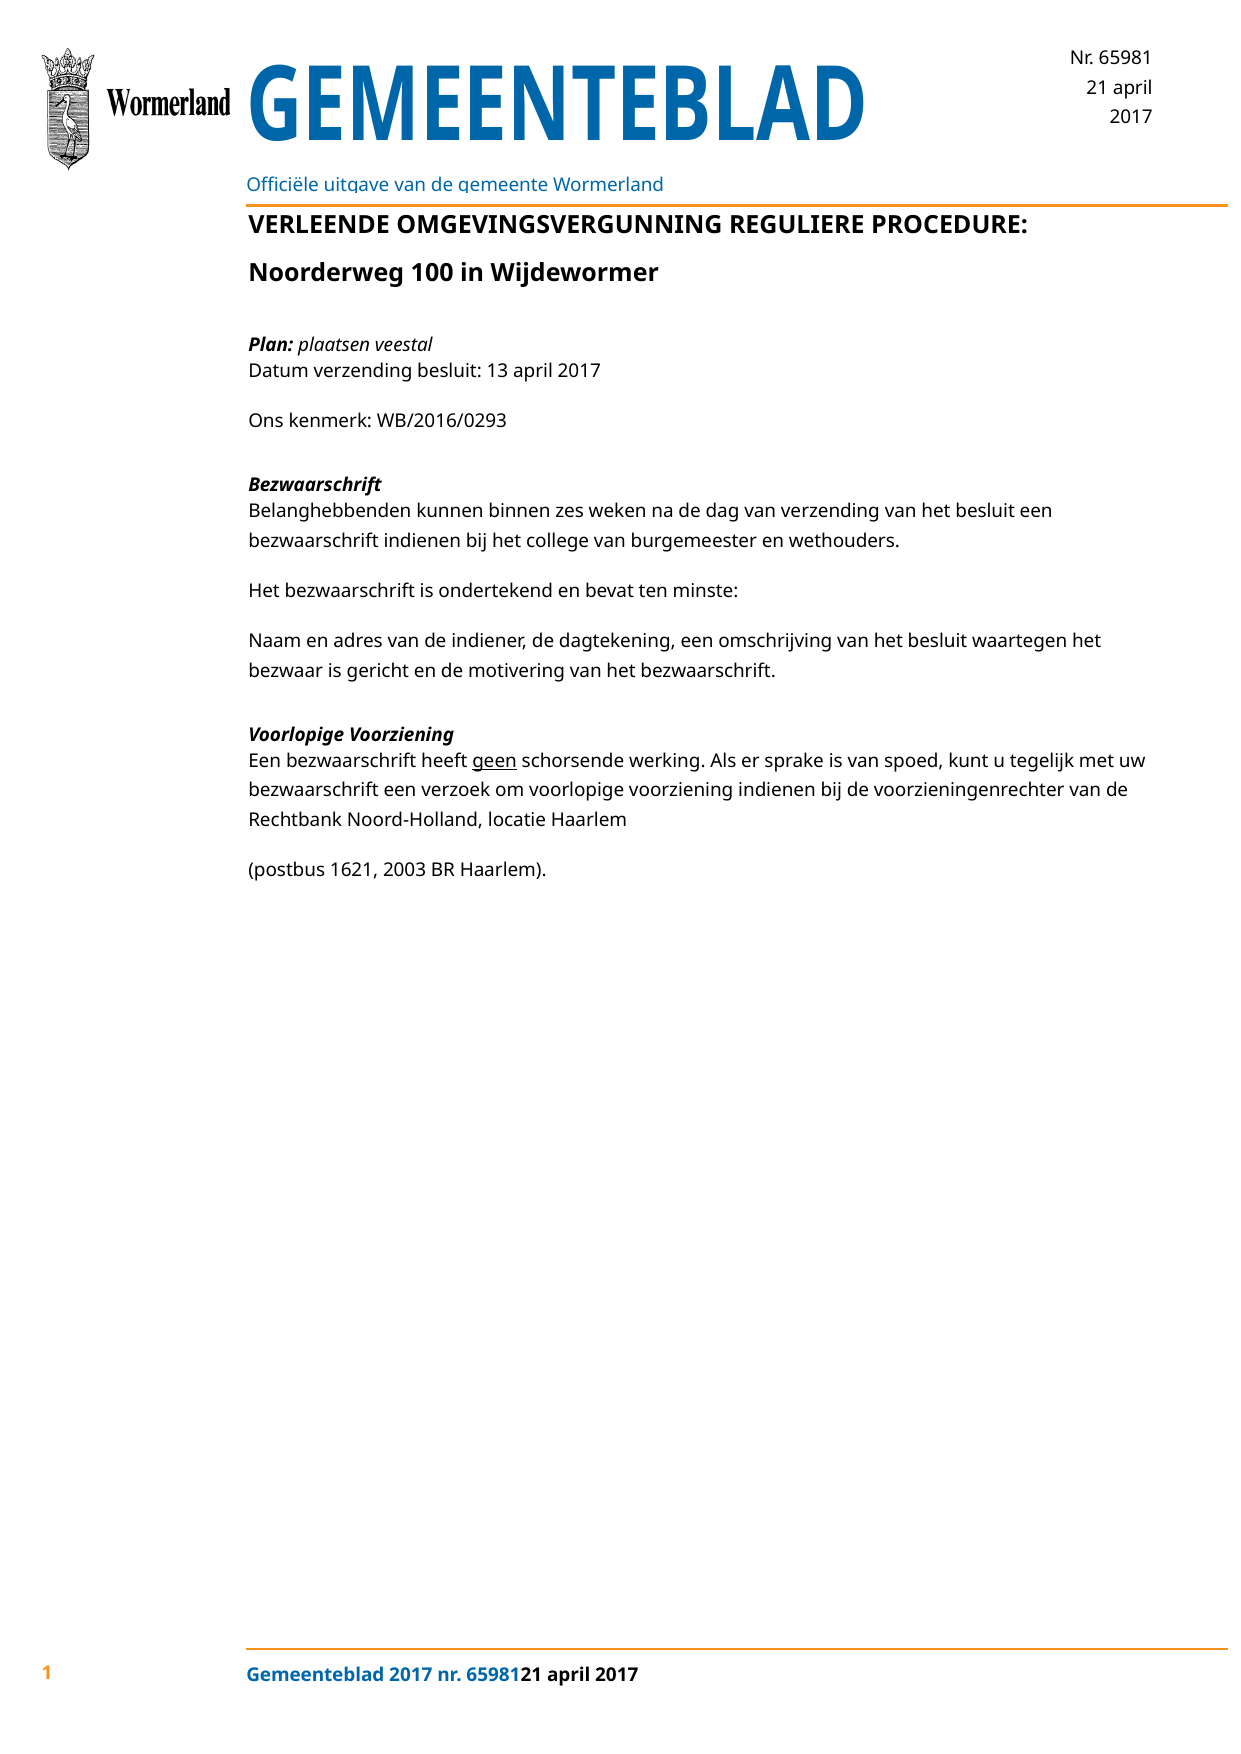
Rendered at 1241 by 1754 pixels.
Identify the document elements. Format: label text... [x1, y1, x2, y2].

text Bezwaarschrift [248, 472, 1152, 497]
text Het bezwaarschrift is ondertekend en bevat ten minste: [248, 577, 1152, 603]
text (postbus 1621, 2003 BR Haarlem). [248, 857, 1152, 882]
text Belanghebbenden kunnen binnen zes weken na de dag van verzending van het besluit een bezwaarschrift indienen bij het college van burgemeester en wethouders. [248, 497, 1152, 553]
text Naam en adres van de indiener, de dagtekening, een omschrijving van het besluit waartegen het bezwaar is gericht en de motivering van het bezwaarschrift. [248, 628, 1152, 683]
text Voorlopige Voorziening [248, 721, 1152, 747]
text Plan: plaatsen veestal [248, 331, 1152, 357]
text Ons kenmerk: WB/2016/0293 [248, 408, 1152, 433]
text Een bezwaarschrift heeft geen schorsende werking. Als er sprake is van spoed, kunt u tegelijk met uw bezwaarschrift een verzoek om voorlopige voorziening indienen bij de voorzieningenrechter van de Rechtbank Noord-Holland, locatie Haarlem [248, 747, 1152, 832]
picture [41, 47, 231, 172]
text VERLEENDE OMGEVINGSVERGUNNING REGULIERE PROCEDURE: Noorderweg 100 in Wijdewormer [248, 207, 1152, 288]
text Datum verzending besluit: 13 april 2017 [248, 357, 1152, 383]
